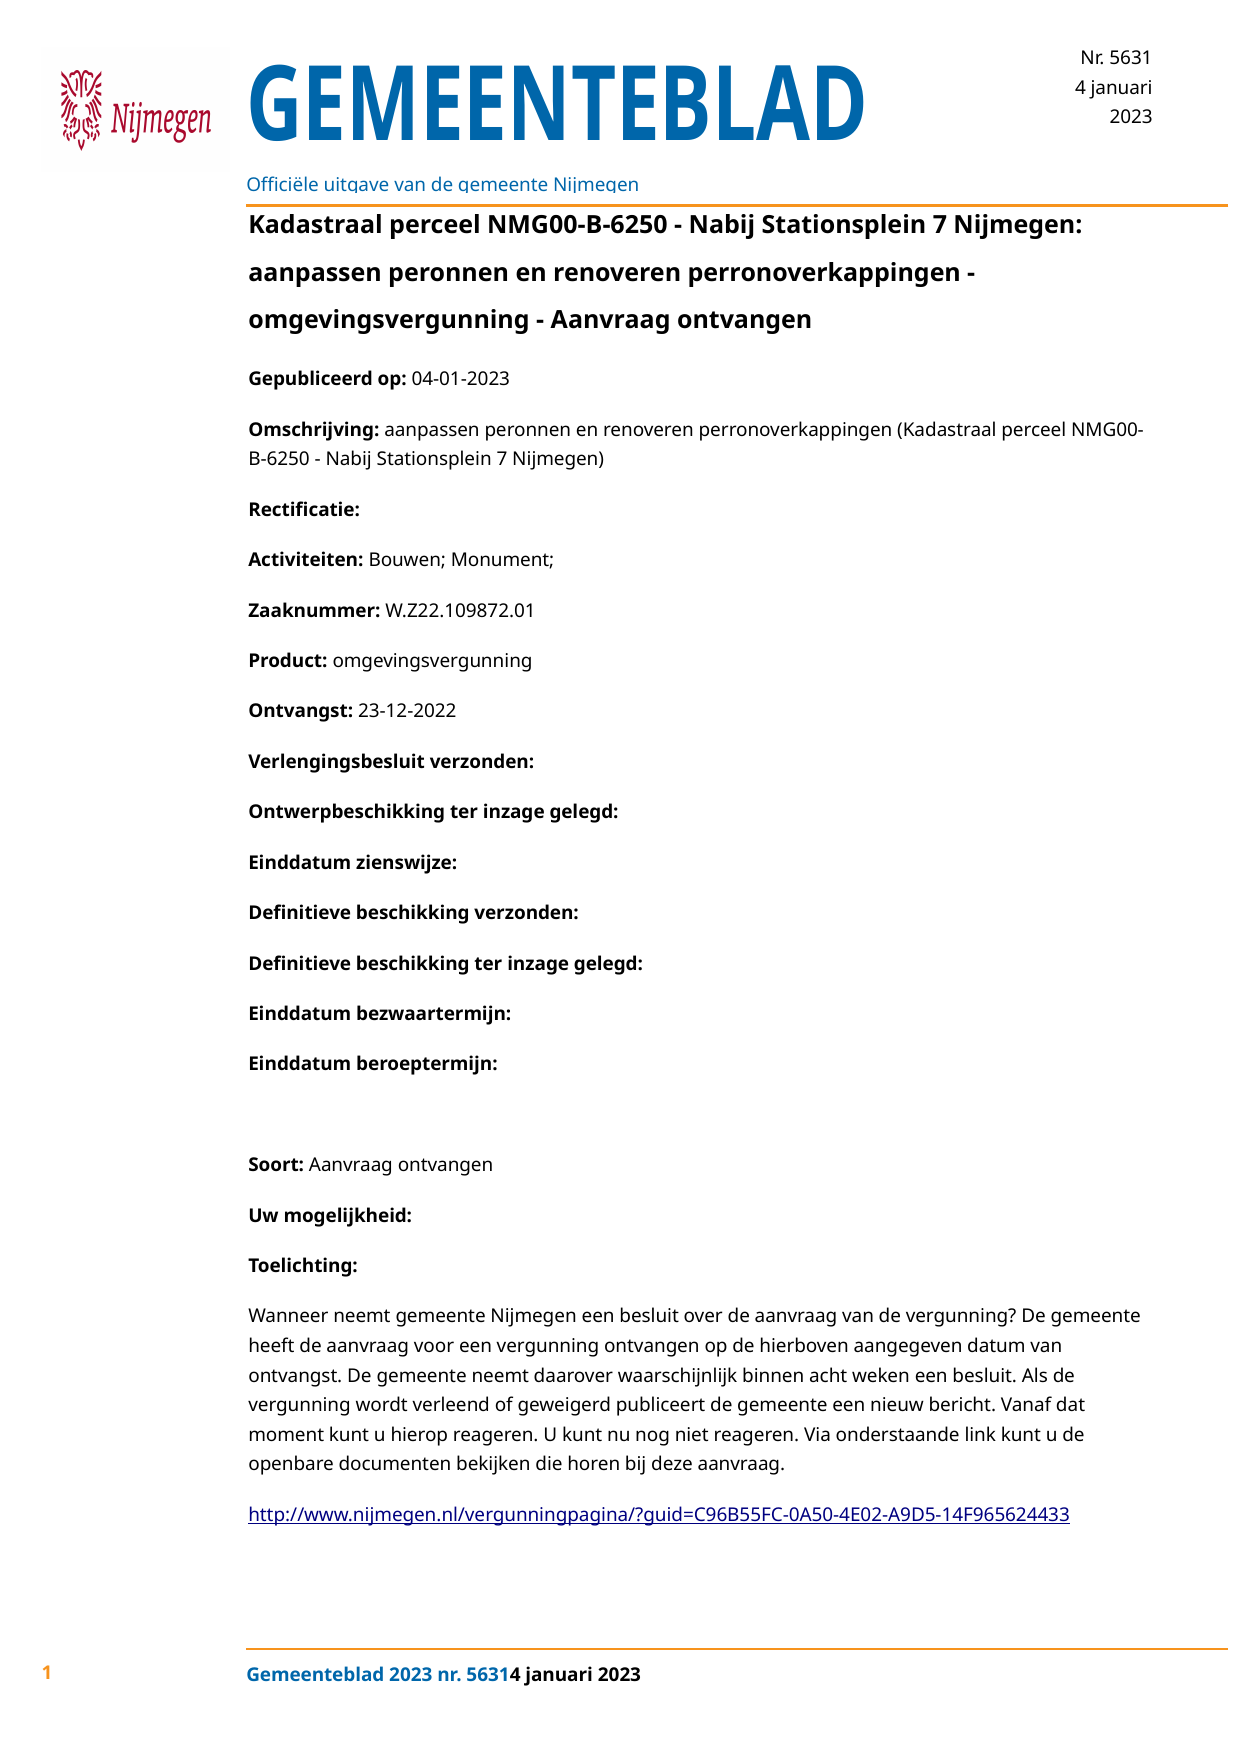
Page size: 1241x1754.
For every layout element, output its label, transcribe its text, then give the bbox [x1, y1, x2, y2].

text Soort: Aanvraag ontvangen [248, 1151, 1152, 1177]
text Kadastraal perceel NMG00-B-6250 - Nabij Stationsplein 7 Nijmegen: aanpassen peronnen en renoveren perronoverkappingen - omgevingsvergunning - Aanvraag ontvangen [248, 207, 1152, 336]
text Definitieve beschikking ter inzage gelegd: [248, 950, 1152, 975]
text http://www.nijmegen.nl/vergunningpagina/?guid=C96B55FC-0A50-4E02-A9D5-14F965624433 [248, 1501, 1152, 1527]
text Product: omgevingsvergunning [248, 647, 1152, 673]
text Omschrijving: aanpassen peronnen en renoveren perronoverkappingen (Kadastraal perceel NMG00-B-6250 - Nabij Stationsplein 7 Nijmegen) [248, 416, 1152, 471]
text Zaaknummer: W.Z22.109872.01 [248, 597, 1152, 622]
text Rectificatie: [248, 496, 1152, 522]
text Ontvangst: 23-12-2022 [248, 698, 1152, 723]
text Einddatum bezwaartermijn: [248, 1000, 1152, 1026]
text Einddatum zienswijze: [248, 849, 1152, 874]
text Uw mogelijkheid: [248, 1202, 1152, 1227]
text Definitieve beschikking verzonden: [248, 899, 1152, 925]
text Toelichting: [248, 1252, 1152, 1278]
text Wanneer neemt gemeente Nijmegen een besluit over de aanvraag van de vergunning? De gemeente heeft de aanvraag voor een vergunning ontvangen op de hierboven aangegeven datum van ontvangst. De gemeente neemt daarover waarschijnlijk binnen acht weken een besluit. Als de vergunning wordt verleend of geweigerd publiceert de gemeente een nieuw bericht. Vanaf dat moment kunt u hierop reageren. U kunt nu nog niet reageren. Via onderstaande link kunt u de openbare documenten bekijken die horen bij deze aanvraag. [248, 1303, 1152, 1476]
text Ontwerpbeschikking ter inzage gelegd: [248, 798, 1152, 824]
picture [41, 47, 231, 172]
text Einddatum beroeptermijn: [248, 1051, 1152, 1076]
text Activiteiten: Bouwen; Monument; [248, 546, 1152, 572]
text Verlengingsbesluit verzonden: [248, 748, 1152, 774]
text Gepubliceerd op: 04-01-2023 [248, 366, 1152, 391]
